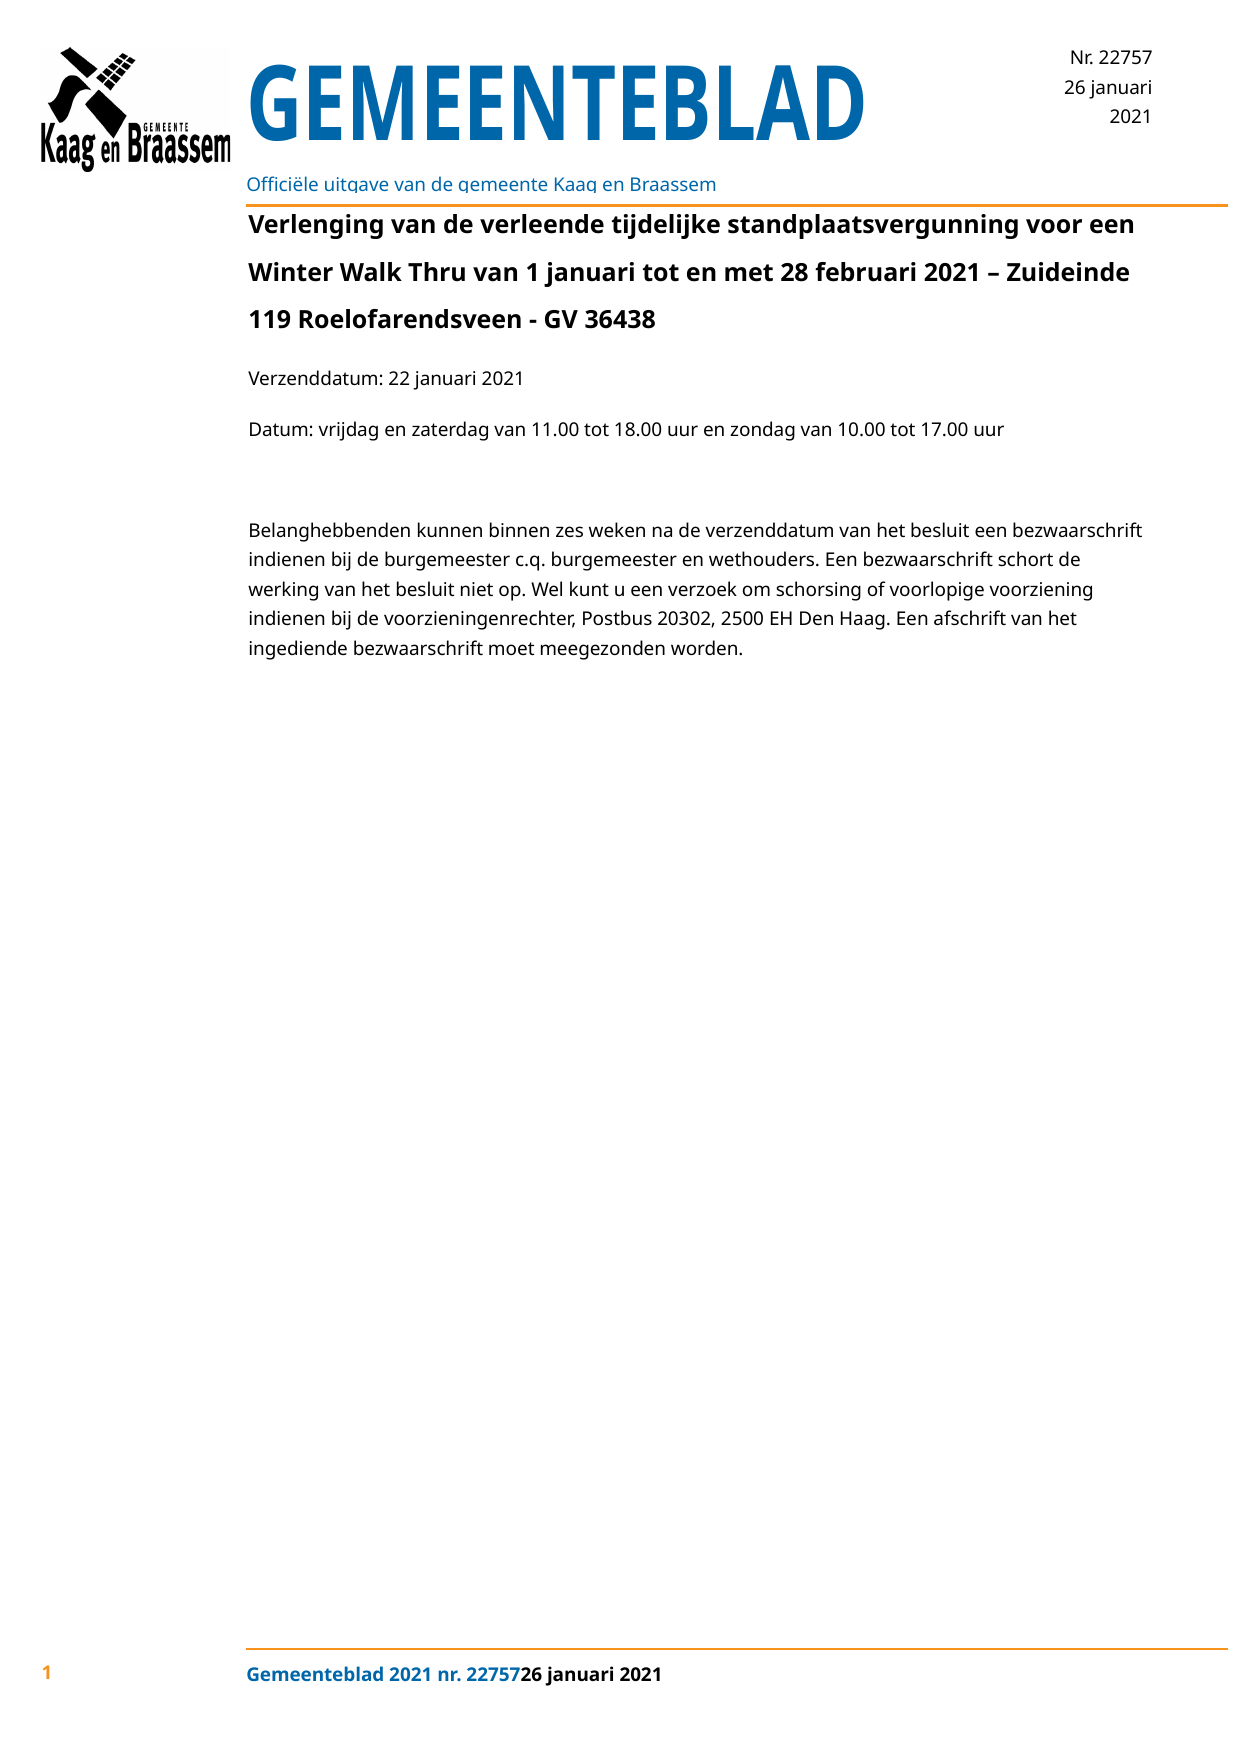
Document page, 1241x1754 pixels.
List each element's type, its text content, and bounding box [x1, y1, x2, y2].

text Belanghebbenden kunnen binnen zes weken na de verzenddatum van het besluit een bezwaarschrift indienen bij de burgemeester c.q. burgemeester en wethouders. Een bezwaarschrift schort de werking van het besluit niet op. Wel kunt u een verzoek om schorsing of voorlopige voorziening indienen bij de voorzieningenrechter, Postbus 20302, 2500 EH Den Haag. Een afschrift van het ingediende bezwaarschrift moet meegezonden worden. [248, 517, 1152, 661]
text Datum: vrijdag en zaterdag van 11.00 tot 18.00 uur en zondag van 10.00 tot 17.00 uur [248, 416, 1152, 442]
picture [41, 47, 231, 172]
text Verzenddatum: 22 januari 2021 [248, 366, 1152, 391]
text Verlenging van de verleende tijdelijke standplaatsvergunning voor een Winter Walk Thru van 1 januari tot en met 28 februari 2021 – Zuideinde 119 Roelofarendsveen - GV 36438 [248, 207, 1152, 336]
